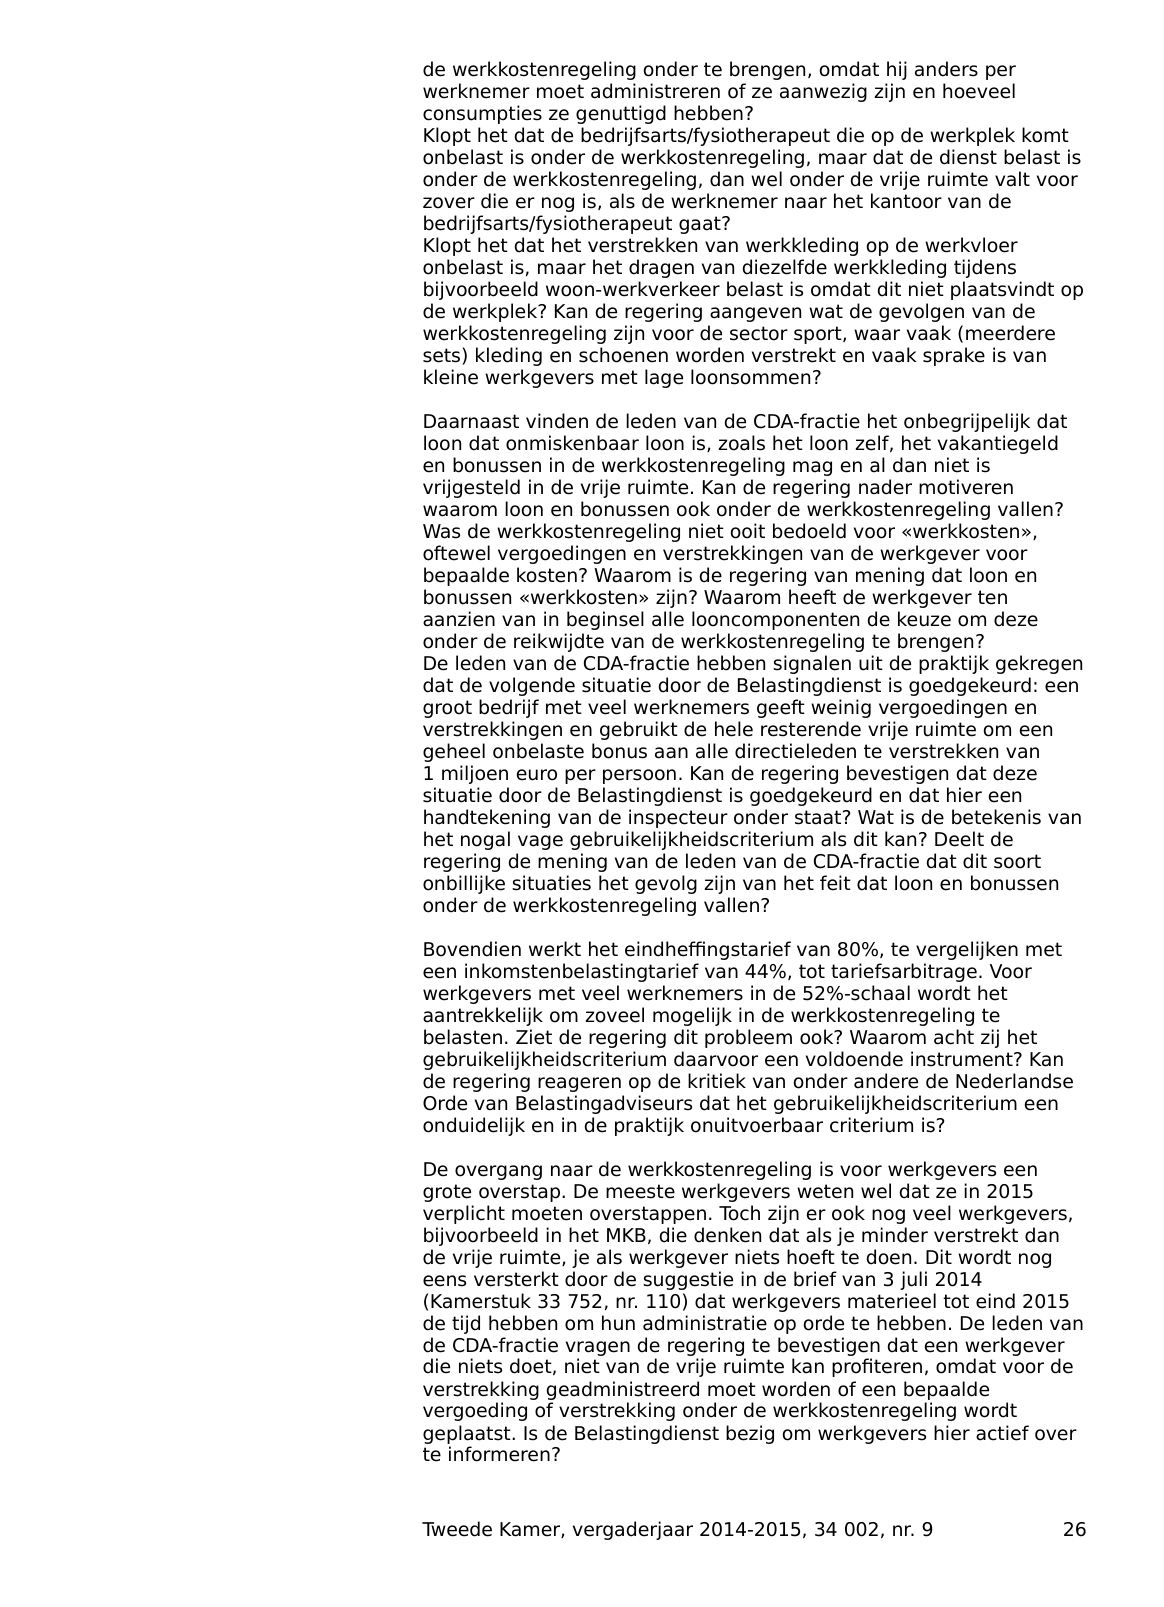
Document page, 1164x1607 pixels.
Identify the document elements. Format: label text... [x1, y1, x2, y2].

text Klopt het dat het verstrekken van werkkleding op de werkvloer onbelast is, maar het dragen van diezelfde werkkleding tijdens bijvoorbeeld woon-werkverkeer belast is omdat dit niet plaatsvindt op de werkplek? Kan de regering aangeven wat de gevolgen van de werkkostenregeling zijn voor de sector sport, waar vaak (meerdere sets) kleding en schoenen worden verstrekt en vaak sprake is van kleine werkgevers met lage loonsommen? [422, 235, 1087, 389]
text de werkkostenregeling onder te brengen, omdat hij anders per werknemer moet administreren of ze aanwezig zijn en hoeveel consumpties ze genuttigd hebben? [422, 59, 1087, 125]
text Daarnaast vinden de leden van de CDA-fractie het onbegrijpelijk dat loon dat onmiskenbaar loon is, zoals het loon zelf, het vakantiegeld en bonussen in de werkkostenregeling mag en al dan niet is vrijgesteld in de vrije ruimte. Kan de regering nader motiveren waarom loon en bonussen ook onder de werkkostenregeling vallen? Was de werkkostenregeling niet ooit bedoeld voor «werkkosten», oftewel vergoedingen en verstrekkingen van de werkgever voor bepaalde kosten? Waarom is de regering van mening dat loon en bonussen «werkkosten» zijn? Waarom heeft de werkgever ten aanzien van in beginsel alle looncomponenten de keuze om deze onder de reikwijdte van de werkkostenregeling te brengen? [422, 411, 1087, 653]
text De leden van de CDA-fractie hebben signalen uit de praktijk gekregen dat de volgende situatie door de Belastingdienst is goedgekeurd: een groot bedrijf met veel werknemers geeft weinig vergoedingen en verstrekkingen en gebruikt de hele resterende vrije ruimte om een geheel onbelaste bonus aan alle directieleden te verstrekken van 1 miljoen euro per persoon. Kan de regering bevestigen dat deze situatie door de Belastingdienst is goedgekeurd en dat hier een handtekening van de inspecteur onder staat? Wat is de betekenis van het nogal vage gebruikelijkheidscriterium als dit kan? Deelt de regering de mening van de leden van de CDA-fractie dat dit soort onbillijke situaties het gevolg zijn van het feit dat loon en bonussen onder de werkkostenregeling vallen? [422, 653, 1087, 916]
text De overgang naar de werkkostenregeling is voor werkgevers een grote overstap. De meeste werkgevers weten wel dat ze in 2015 verplicht moeten overstappen. Toch zijn er ook nog veel werkgevers, bijvoorbeeld in het MKB, die denken dat als je minder verstrekt dan de vrije ruimte, je als werkgever niets hoeft te doen. Dit wordt nog eens versterkt door de suggestie in de brief van 3 juli 2014 (Kamerstuk 33 752, nr. 110) dat werkgevers materieel tot eind 2015 de tijd hebben om hun administratie op orde te hebben. De leden van de CDA-fractie vragen de regering te bevestigen dat een werkgever die niets doet, niet van de vrije ruimte kan profiteren, omdat voor de verstrekking geadministreerd moet worden of een bepaalde vergoeding of verstrekking onder de werkkostenregeling wordt geplaatst. Is de Belastingdienst bezig om werkgevers hier actief over te informeren? [422, 1159, 1087, 1466]
text Bovendien werkt het eindheffingstarief van 80%, te vergelijken met een inkomstenbelastingtarief van 44%, tot tariefsarbitrage. Voor werkgevers met veel werknemers in de 52%-schaal wordt het aantrekkelijk om zoveel mogelijk in de werkkostenregeling te belasten. Ziet de regering dit probleem ook? Waarom acht zij het gebruikelijkheidscriterium daarvoor een voldoende instrument? Kan de regering reageren op de kritiek van onder andere de Nederlandse Orde van Belastingadviseurs dat het gebruikelijkheidscriterium een onduidelijk en in de praktijk onuitvoerbaar criterium is? [422, 939, 1087, 1136]
text Klopt het dat de bedrijfsarts/fysiotherapeut die op de werkplek komt onbelast is onder de werkkostenregeling, maar dat de dienst belast is onder de werkkostenregeling, dan wel onder de vrije ruimte valt voor zover die er nog is, als de werknemer naar het kantoor van de bedrijfsarts/fysiotherapeut gaat? [422, 125, 1087, 235]
